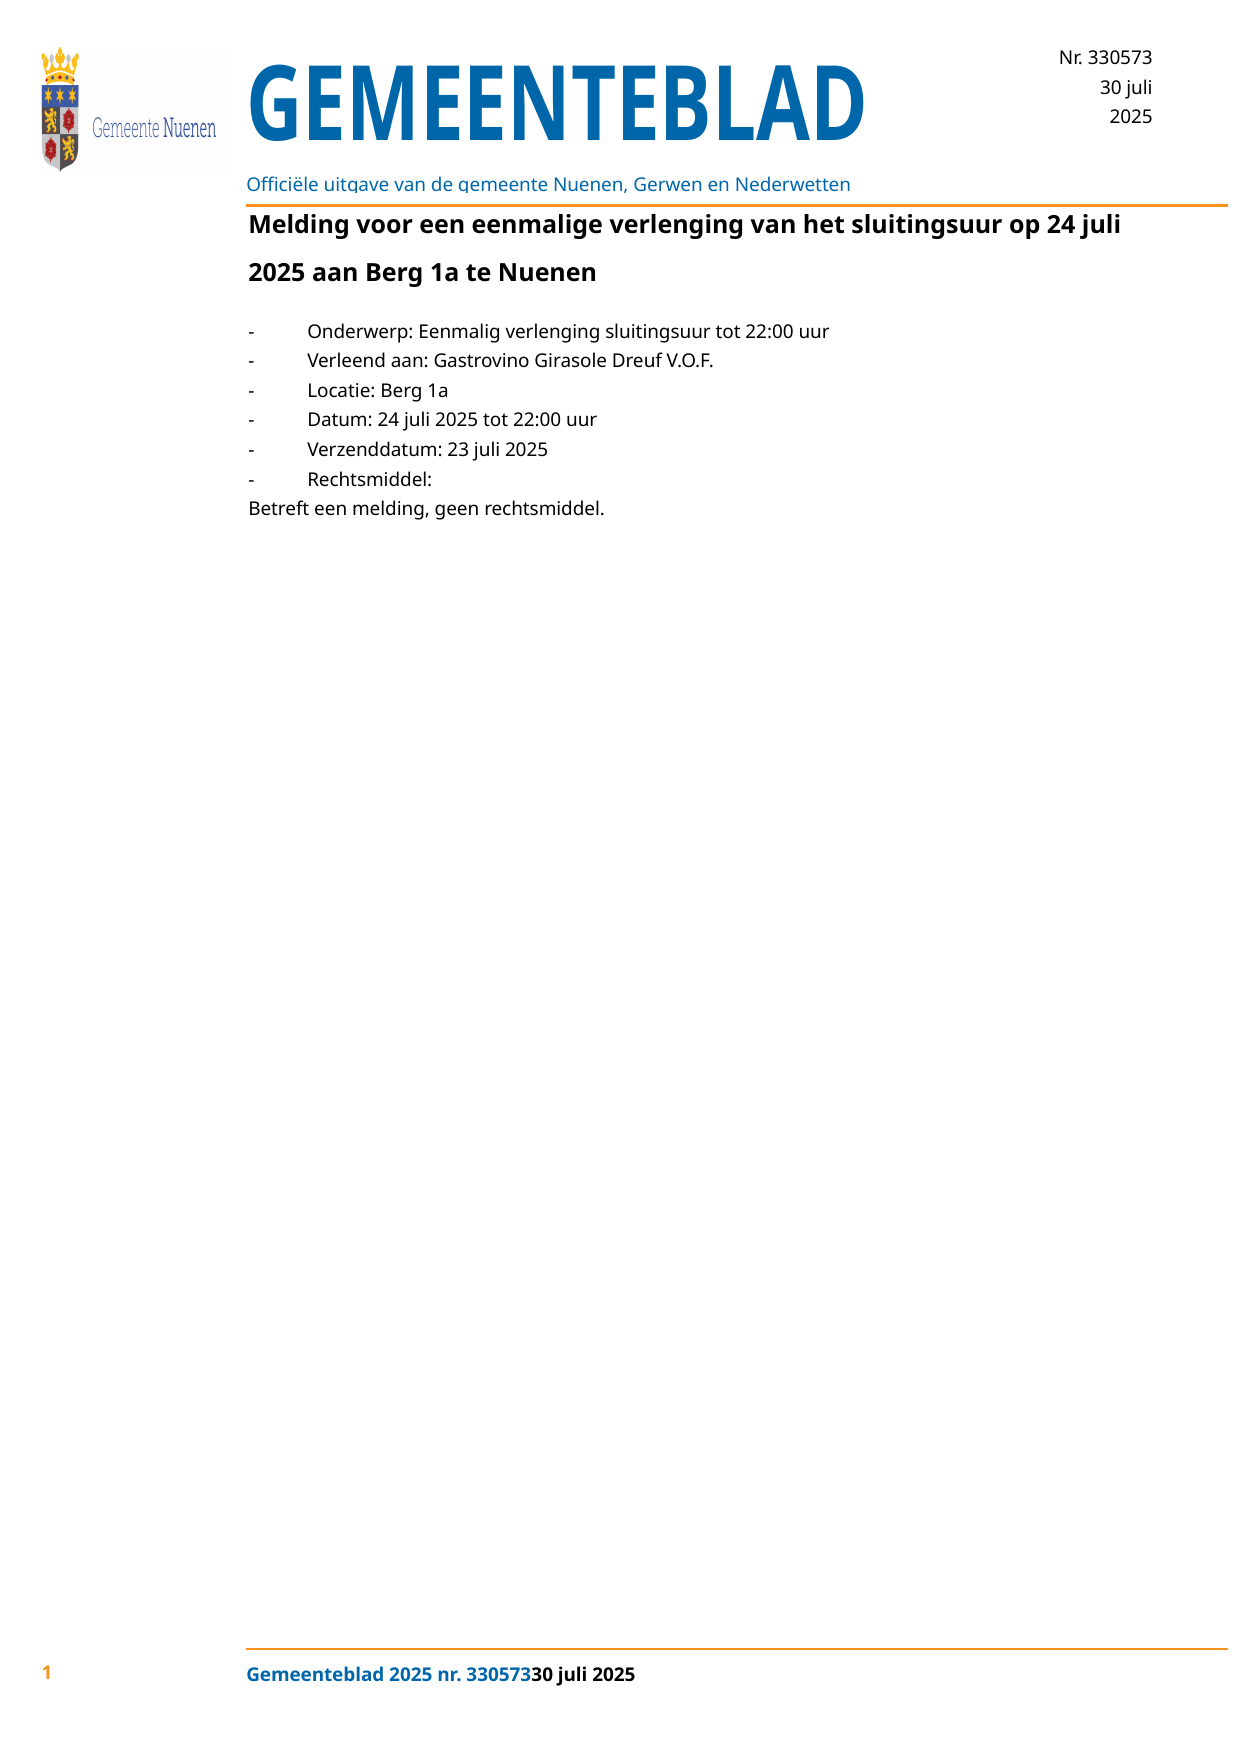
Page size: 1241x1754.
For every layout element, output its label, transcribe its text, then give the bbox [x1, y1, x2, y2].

list Verzenddatum: 23 juli 2025 [248, 436, 1152, 462]
list Datum: 24 juli 2025 tot 22:00 uur [248, 407, 1152, 432]
text Melding voor een eenmalige verlenging van het sluitingsuur op 24 juli 2025 aan Berg 1a te Nuenen [248, 207, 1152, 288]
list Onderwerp: Eenmalig verlenging sluitingsuur tot 22:00 uur [248, 318, 1152, 344]
list Rechtsmiddel: [248, 466, 1152, 492]
picture [41, 47, 231, 172]
list Verleend aan: Gastrovino Girasole Dreuf V.O.F. [248, 347, 1152, 373]
list Locatie: Berg 1a [248, 377, 1152, 403]
text Betreft een melding, geen rechtsmiddel. [248, 495, 1152, 521]
